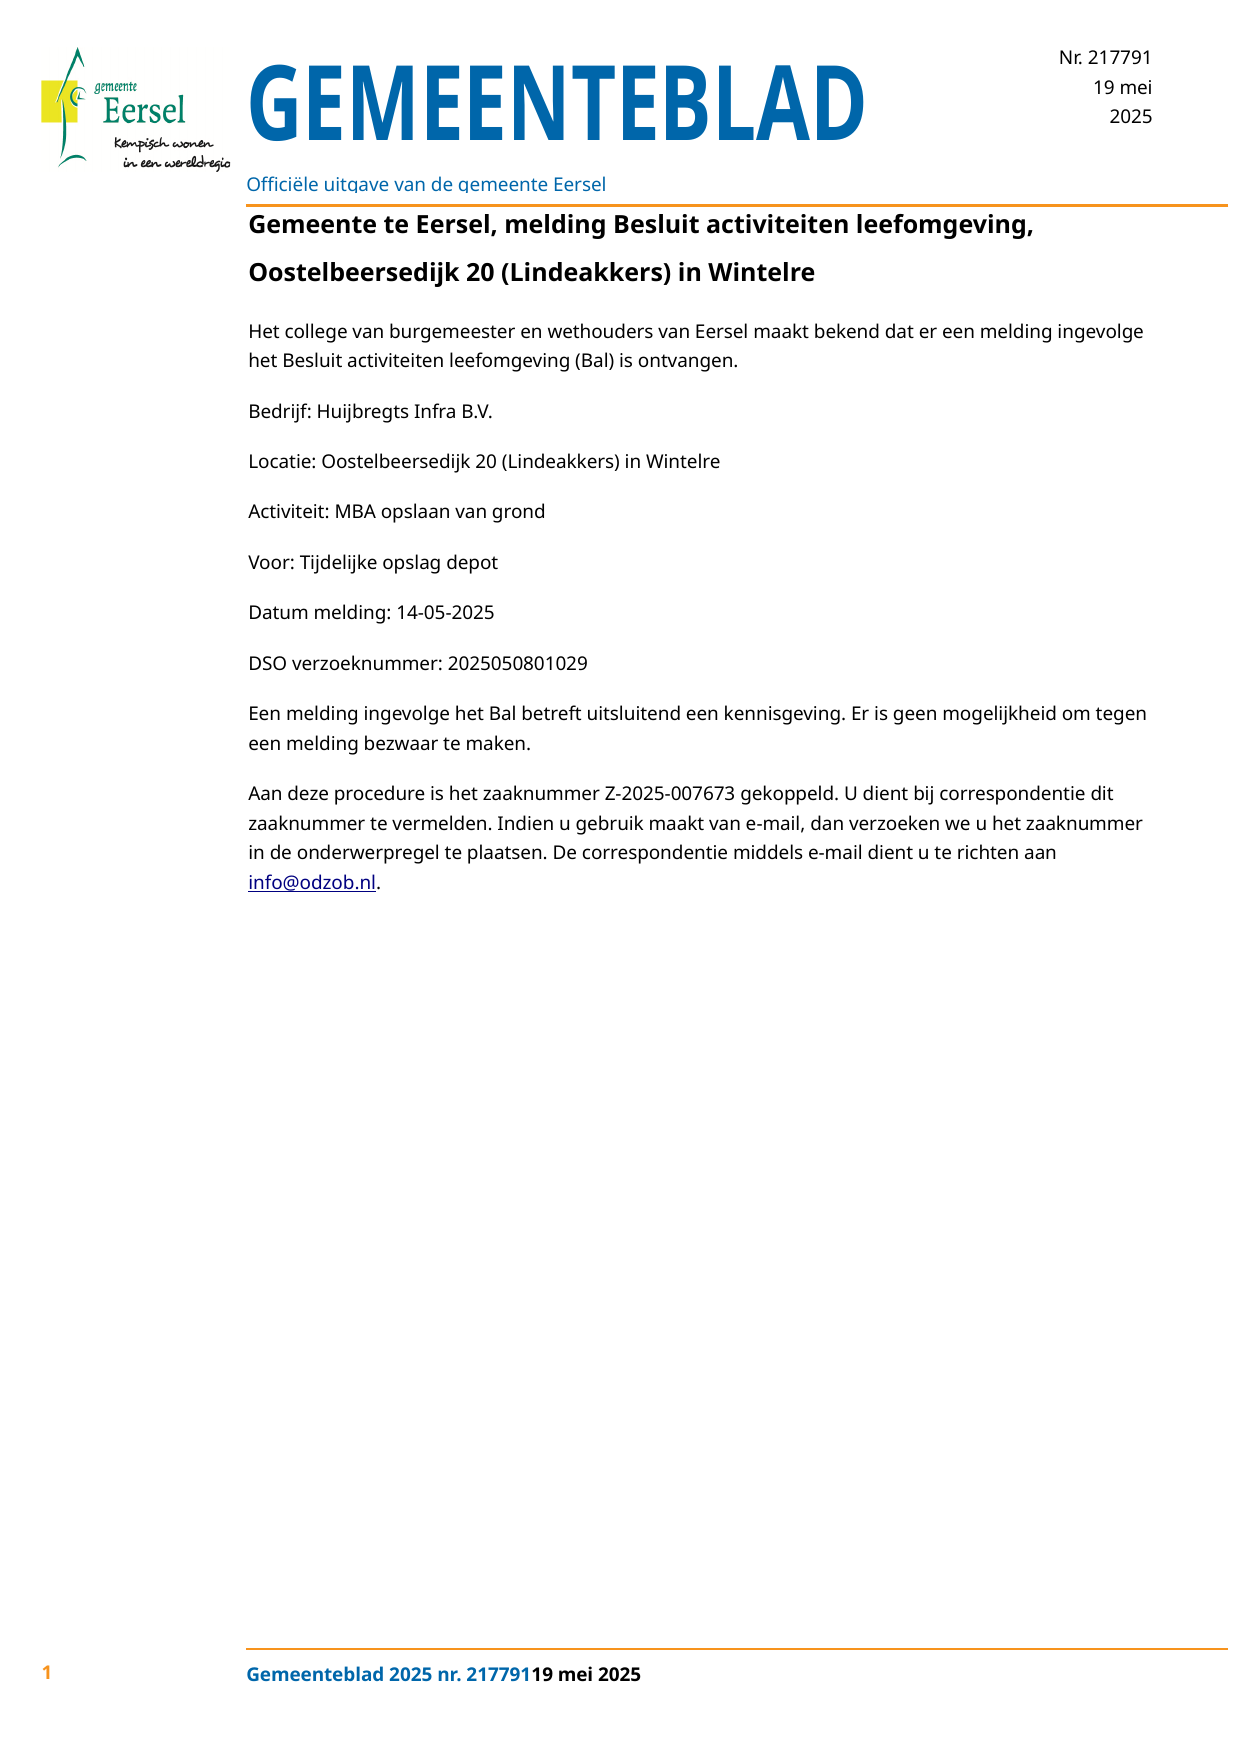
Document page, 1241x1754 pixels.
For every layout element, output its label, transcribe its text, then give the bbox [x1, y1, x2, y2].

text Bedrijf: Huijbregts Infra B.V. [248, 398, 1152, 424]
text Voor: Tijdelijke opslag depot [248, 549, 1152, 575]
picture [41, 47, 231, 172]
text Aan deze procedure is het zaaknummer Z-2025-007673 gekoppeld. U dient bij correspondentie dit zaaknummer te vermelden. Indien u gebruik maakt van e-mail, dan verzoeken we u het zaaknummer in de onderwerpregel te plaatsen. De correspondentie middels e-mail dient u te richten aan info@odzob.nl. [248, 780, 1152, 895]
text Een melding ingevolge het Bal betreft uitsluitend een kennisgeving. Er is geen mogelijkheid om tegen een melding bezwaar te maken. [248, 700, 1152, 756]
text Het college van burgemeester en wethouders van Eersel maakt bekend dat er een melding ingevolge het Besluit activiteiten leefomgeving (Bal) is ontvangen. [248, 318, 1152, 373]
text Gemeente te Eersel, melding Besluit activiteiten leefomgeving, Oostelbeersedijk 20 (Lindeakkers) in Wintelre [248, 207, 1152, 288]
text Locatie: Oostelbeersedijk 20 (Lindeakkers) in Wintelre [248, 448, 1152, 474]
text Activiteit: MBA opslaan van grond [248, 499, 1152, 524]
text Datum melding: 14-05-2025 [248, 599, 1152, 625]
text DSO verzoeknummer: 2025050801029 [248, 650, 1152, 676]
